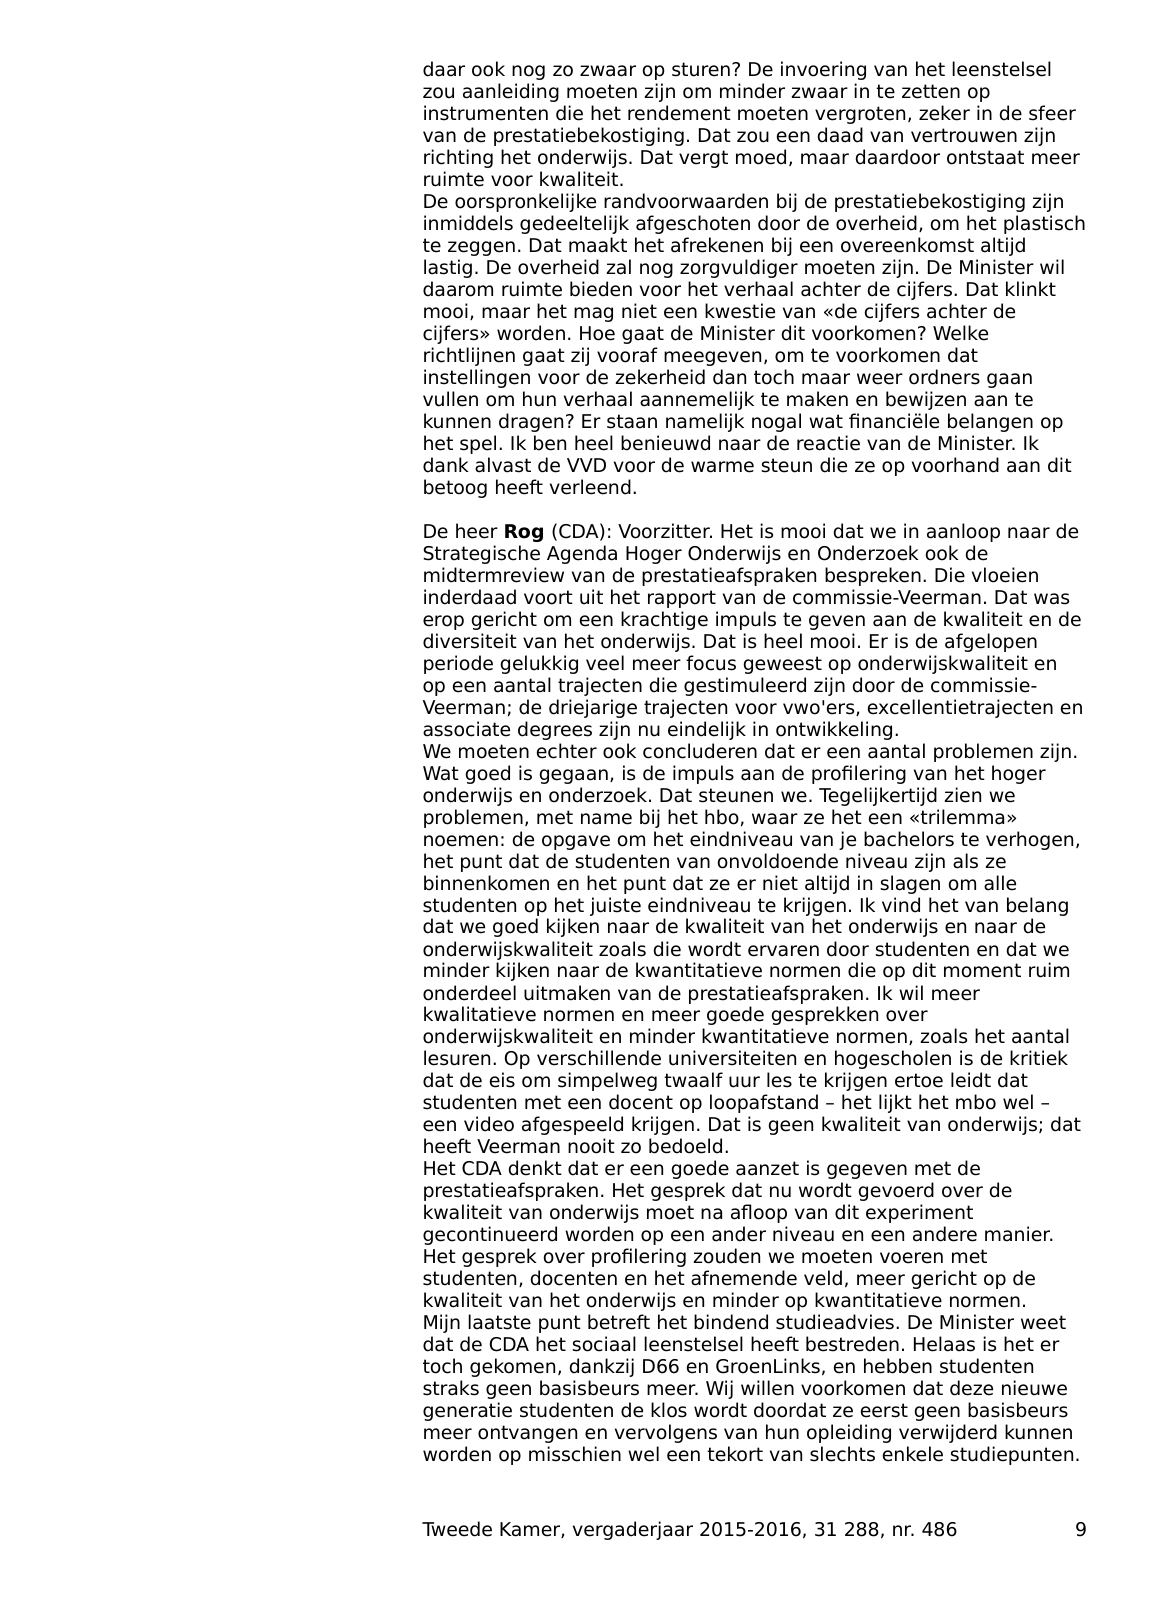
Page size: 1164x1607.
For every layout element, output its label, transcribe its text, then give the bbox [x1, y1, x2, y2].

text daar ook nog zo zwaar op sturen? De invoering van het leenstelsel zou aanleiding moeten zijn om minder zwaar in te zetten op instrumenten die het rendement moeten vergroten, zeker in de sfeer van de prestatiebekostiging. Dat zou een daad van vertrouwen zijn richting het onderwijs. Dat vergt moed, maar daardoor ontstaat meer ruimte voor kwaliteit. [422, 59, 1087, 191]
text We moeten echter ook concluderen dat er een aantal problemen zijn. Wat goed is gegaan, is de impuls aan de profilering van het hoger onderwijs en onderzoek. Dat steunen we. Tegelijkertijd zien we problemen, met name bij het hbo, waar ze het een «trilemma» noemen: de opgave om het eindniveau van je bachelors te verhogen, het punt dat de studenten van onvoldoende niveau zijn als ze binnenkomen en het punt dat ze er niet altijd in slagen om alle studenten op het juiste eindniveau te krijgen. Ik vind het van belang dat we goed kijken naar de kwaliteit van het onderwijs en naar de onderwijskwaliteit zoals die wordt ervaren door studenten en dat we minder kijken naar de kwantitatieve normen die op dit moment ruim onderdeel uitmaken van de prestatieafspraken. Ik wil meer kwalitatieve normen en meer goede gesprekken over onderwijskwaliteit en minder kwantitatieve normen, zoals het aantal lesuren. Op verschillende universiteiten en hogescholen is de kritiek dat de eis om simpelweg twaalf uur les te krijgen ertoe leidt dat studenten met een docent op loopafstand – het lijkt het mbo wel – een video afgespeeld krijgen. Dat is geen kwaliteit van onderwijs; dat heeft Veerman nooit zo bedoeld. [422, 741, 1087, 1158]
text De heer Rog (CDA): Voorzitter. Het is mooi dat we in aanloop naar de Strategische Agenda Hoger Onderwijs en Onderzoek ook de midtermreview van de prestatieafspraken bespreken. Die vloeien inderdaad voort uit het rapport van de commissie-Veerman. Dat was erop gericht om een krachtige impuls te geven aan de kwaliteit en de diversiteit van het onderwijs. Dat is heel mooi. Er is de afgelopen periode gelukkig veel meer focus geweest op onderwijskwaliteit en op een aantal trajecten die gestimuleerd zijn door de commissie-Veerman; de driejarige trajecten voor vwo'ers, excellentietrajecten en associate degrees zijn nu eindelijk in ontwikkeling. [422, 521, 1087, 741]
text Mijn laatste punt betreft het bindend studieadvies. De Minister weet dat de CDA het sociaal leenstelsel heeft bestreden. Helaas is het er toch gekomen, dankzij D66 en GroenLinks, en hebben studenten straks geen basisbeurs meer. Wij willen voorkomen dat deze nieuwe generatie studenten de klos wordt doordat ze eerst geen basisbeurs meer ontvangen en vervolgens van hun opleiding verwijderd kunnen worden op misschien wel een tekort van slechts enkele studiepunten. [422, 1312, 1087, 1466]
text Het CDA denkt dat er een goede aanzet is gegeven met de prestatieafspraken. Het gesprek dat nu wordt gevoerd over de kwaliteit van onderwijs moet na afloop van dit experiment gecontinueerd worden op een ander niveau en een andere manier. Het gesprek over profilering zouden we moeten voeren met studenten, docenten en het afnemende veld, meer gericht op de kwaliteit van het onderwijs en minder op kwantitatieve normen. [422, 1158, 1087, 1312]
text De oorspronkelijke randvoorwaarden bij de prestatiebekostiging zijn inmiddels gedeeltelijk afgeschoten door de overheid, om het plastisch te zeggen. Dat maakt het afrekenen bij een overeenkomst altijd lastig. De overheid zal nog zorgvuldiger moeten zijn. De Minister wil daarom ruimte bieden voor het verhaal achter de cijfers. Dat klinkt mooi, maar het mag niet een kwestie van «de cijfers achter de cijfers» worden. Hoe gaat de Minister dit voorkomen? Welke richtlijnen gaat zij vooraf meegeven, om te voorkomen dat instellingen voor de zekerheid dan toch maar weer ordners gaan vullen om hun verhaal aannemelijk te maken en bewijzen aan te kunnen dragen? Er staan namelijk nogal wat financiële belangen op het spel. Ik ben heel benieuwd naar de reactie van de Minister. Ik dank alvast de VVD voor de warme steun die ze op voorhand aan dit betoog heeft verleend. [422, 191, 1087, 499]
